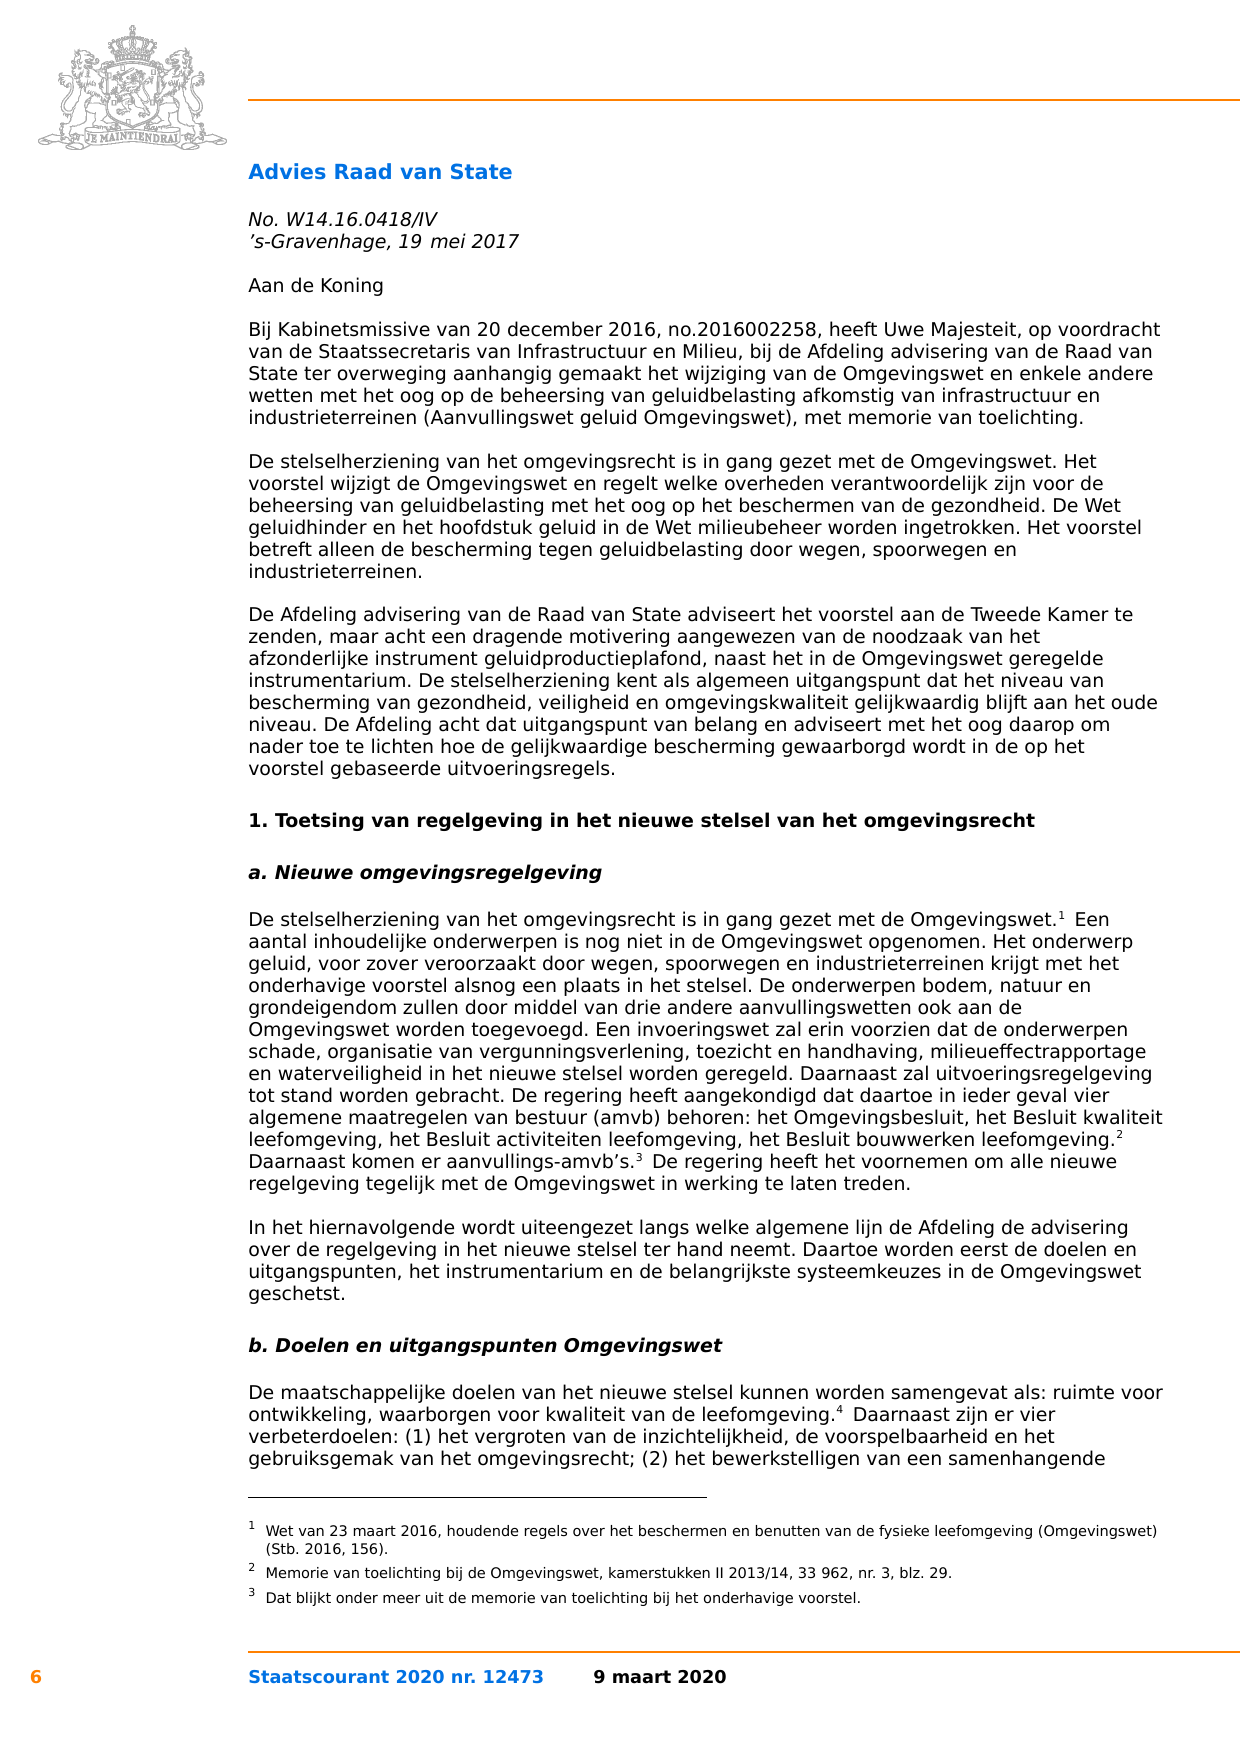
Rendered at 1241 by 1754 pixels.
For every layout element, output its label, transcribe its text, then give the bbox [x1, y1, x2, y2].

text De stelselherziening van het omgevingsrecht is in gang gezet met de Omgevingswet. Een aantal inhoudelijke onderwerpen is nog niet in de Omgevingswet opgenomen. Het onderwerp geluid, voor zover veroorzaakt door wegen, spoorwegen en industrieterreinen krijgt met het onderhavige voorstel alsnog een plaats in het stelsel. De onderwerpen bodem, natuur en grondeigendom zullen door middel van drie andere aanvullingswetten ook aan de Omgevingswet worden toegevoegd. Een invoeringswet zal erin voorzien dat de onderwerpen schade, organisatie van vergunningsverlening, toezicht en handhaving, milieueffectrapportage en waterveiligheid in het nieuwe stelsel worden geregeld. Daarnaast zal uitvoeringsregelgeving tot stand worden gebracht. De regering heeft aangekondigd dat daartoe in ieder geval vier algemene maatregelen van bestuur (amvb) behoren: het Omgevingsbesluit, het Besluit kwaliteit leefomgeving, het Besluit activiteiten leefomgeving, het Besluit bouwwerken leefomgeving. Daarnaast komen er aanvullings-amvb’s. De regering heeft het voornemen om alle nieuwe regelgeving tegelijk met de Omgevingswet in werking te laten treden. [248, 909, 1163, 1195]
text Aan de Koning [248, 275, 1163, 297]
text Memorie van toelichting bij de Omgevingswet, kamerstukken II 2013/14, 33 962, nr. 3, blz. 29. [248, 1561, 1163, 1583]
subtitle 1. Toetsing van regelgeving in het nieuwe stelsel van het omgevingsrecht [248, 810, 1163, 832]
text No. W14.16.0418/IV [248, 209, 1163, 231]
text De stelselherziening van het omgevingsrecht is in gang gezet met de Omgevingswet. Het voorstel wijzigt de Omgevingswet en regelt welke overheden verantwoordelijk zijn voor de beheersing van geluidbelasting met het oog op het beschermen van de gezondheid. De Wet geluidhinder en het hoofdstuk geluid in de Wet milieubeheer worden ingetrokken. Het voorstel betreft alleen de bescherming tegen geluidbelasting door wegen, spoorwegen en industrieterreinen. [248, 451, 1163, 582]
text De Afdeling advisering van de Raad van State adviseert het voorstel aan de Tweede Kamer te zenden, maar acht een dragende motivering aangewezen van de noodzaak van het afzonderlijke instrument geluidproductieplafond, naast het in de Omgevingswet geregelde instrumentarium. De stelselherziening kent als algemeen uitgangspunt dat het niveau van bescherming van gezondheid, veiligheid en omgevingskwaliteit gelijkwaardig blijft aan het oude niveau. De Afdeling acht dat uitgangspunt van belang en adviseert met het oog daarop om nader toe te lichten hoe de gelijkwaardige bescherming gewaarborgd wordt in de op het voorstel gebaseerde uitvoeringsregels. [248, 604, 1163, 780]
picture [38, 25, 227, 150]
subtitle b. Doelen en uitgangspunten Omgevingswet [248, 1335, 1163, 1357]
subtitle Advies Raad van State [248, 160, 1163, 184]
subtitle a. Nieuwe omgevingsregelgeving [248, 862, 1163, 884]
text In het hiernavolgende wordt uiteengezet langs welke algemene lijn de Afdeling de advisering over de regelgeving in het nieuwe stelsel ter hand neemt. Daartoe worden eerst de doelen en uitgangspunten, het instrumentarium en de belangrijkste systeemkeuzes in de Omgevingswet geschetst. [248, 1217, 1163, 1305]
text Dat blijkt onder meer uit de memorie van toelichting bij het onderhavige voorstel. [248, 1586, 1163, 1608]
text De maatschappelijke doelen van het nieuwe stelsel kunnen worden samengevat als: ruimte voor ontwikkeling, waarborgen voor kwaliteit van de leefomgeving. Daarnaast zijn er vier verbeterdoelen: (1) het vergroten van de inzichtelijkheid, de voorspelbaarheid en het gebruiksgemak van het omgevingsrecht; (2) het bewerkstelligen van een samenhangende [248, 1382, 1163, 1469]
text Bij Kabinetsmissive van 20 december 2016, no.2016002258, heeft Uwe Majesteit, op voordracht van de Staatssecretaris van Infrastructuur en Milieu, bij de Afdeling advisering van de Raad van State ter overweging aanhangig gemaakt het wijziging van de Omgevingswet en enkele andere wetten met het oog op de beheersing van geluidbelasting afkomstig van infrastructuur en industrieterreinen (Aanvullingswet geluid Omgevingswet), met memorie van toelichting. [248, 319, 1163, 429]
text Wet van 23 maart 2016, houdende regels over het beschermen en benutten van de fysieke leefomgeving (Omgevingswet) (Stb. 2016, 156). [248, 1519, 1163, 1558]
text ’s-Gravenhage, 19 mei 2017 [248, 231, 1163, 253]
